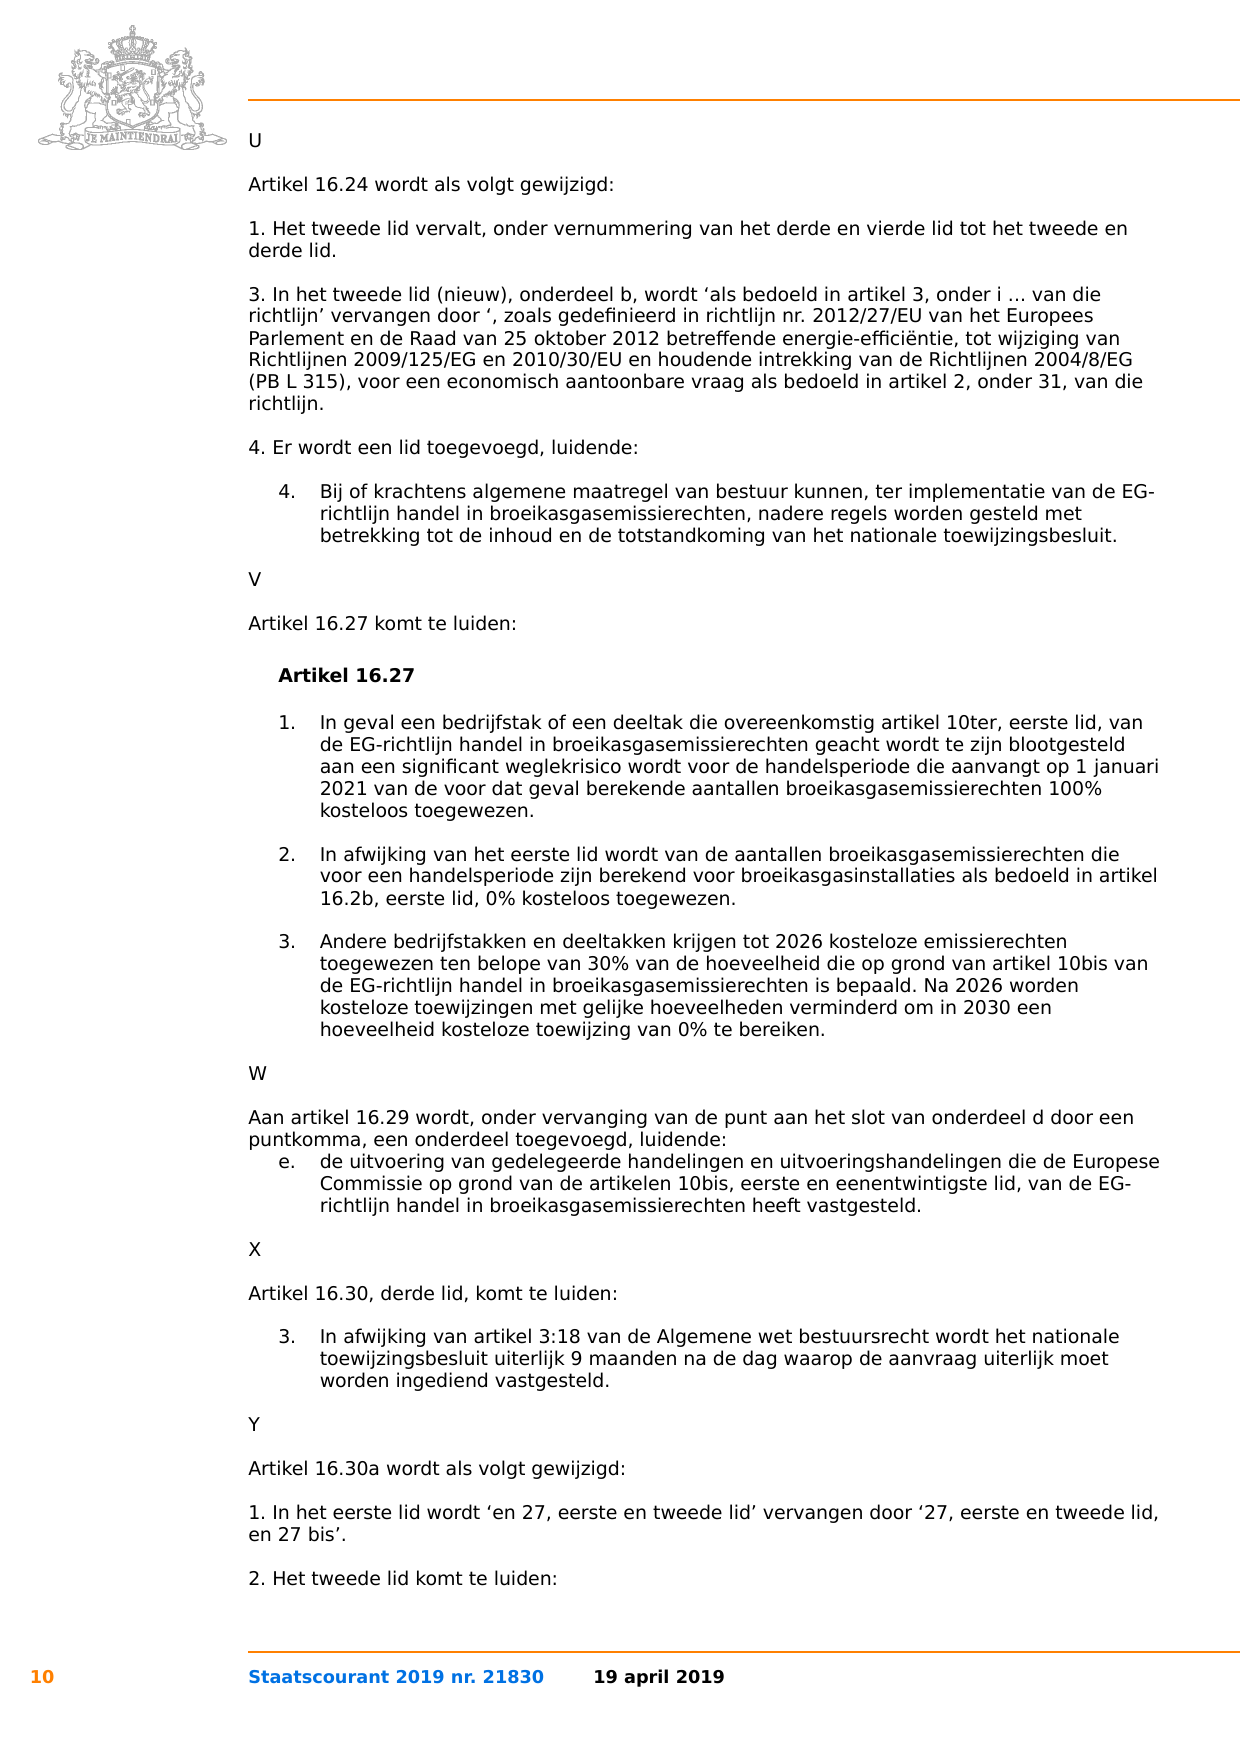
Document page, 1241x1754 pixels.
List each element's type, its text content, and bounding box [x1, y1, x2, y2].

picture [38, 25, 227, 150]
text 3. In het tweede lid (nieuw), onderdeel b, wordt ‘als bedoeld in artikel 3, onder i ... van die richtlijn’ vervangen door ‘, zoals gedefinieerd in richtlijn nr. 2012/27/EU van het Europees Parlement en de Raad van 25 oktober 2012 betreffende energie-efficiëntie, tot wijziging van Richtlijnen 2009/125/EG en 2010/30/EU en houdende intrekking van de Richtlijnen 2004/8/EG (PB L 315), voor een economisch aantoonbare vraag als bedoeld in artikel 2, onder 31, van die richtlijn. [248, 283, 1163, 415]
text Y [248, 1414, 1163, 1436]
text e. de uitvoering van gedelegeerde handelingen en uitvoeringshandelingen die de Europese Commissie op grond van de artikelen 10bis, eerste en eenentwintigste lid, van de EG-richtlijn handel in broeikasgasemissierechten heeft vastgesteld. [278, 1151, 1163, 1217]
text U [248, 130, 1163, 152]
text Aan artikel 16.29 wordt, onder vervanging van de punt aan het slot van onderdeel d door een puntkomma, een onderdeel toegevoegd, luidende: [248, 1107, 1163, 1151]
text X [248, 1239, 1163, 1261]
text 2. In afwijking van het eerste lid wordt van de aantallen broeikasgasemissierechten die voor een handelsperiode zijn berekend voor broeikasgasinstallaties als bedoeld in artikel 16.2b, eerste lid, 0% kosteloos toegewezen. [278, 843, 1163, 909]
text Artikel 16.27 komt te luiden: [248, 613, 1163, 635]
text 3. In afwijking van artikel 3:18 van de Algemene wet bestuursrecht wordt het nationale toewijzingsbesluit uiterlijk 9 maanden na de dag waarop de aanvraag uiterlijk moet worden ingediend vastgesteld. [278, 1326, 1163, 1392]
text 3. Andere bedrijfstakken en deeltakken krijgen tot 2026 kosteloze emissierechten toegewezen ten belope van 30% van de hoeveelheid die op grond van artikel 10bis van de EG-richtlijn handel in broeikasgasemissierechten is bepaald. Na 2026 worden kosteloze toewijzingen met gelijke hoeveelheden verminderd om in 2030 een hoeveelheid kosteloze toewijzing van 0% te bereiken. [278, 931, 1163, 1041]
text Artikel 16.24 wordt als volgt gewijzigd: [248, 174, 1163, 196]
text Artikel 16.30a wordt als volgt gewijzigd: [248, 1458, 1163, 1480]
text 4. Bij of krachtens algemene maatregel van bestuur kunnen, ter implementatie van de EG-richtlijn handel in broeikasgasemissierechten, nadere regels worden gesteld met betrekking tot de inhoud en de totstandkoming van het nationale toewijzingsbesluit. [278, 481, 1163, 547]
text V [248, 569, 1163, 591]
text Artikel 16.30, derde lid, komt te luiden: [248, 1282, 1163, 1304]
text 1. In het eerste lid wordt ‘en 27, eerste en tweede lid’ vervangen door ‘27, eerste en tweede lid, en 27 bis’. [248, 1502, 1163, 1546]
text 1. Het tweede lid vervalt, onder vernummering van het derde en vierde lid tot het tweede en derde lid. [248, 218, 1163, 262]
text 4. Er wordt een lid toegevoegd, luidende: [248, 437, 1163, 459]
text W [248, 1063, 1163, 1085]
text 1. In geval een bedrijfstak of een deeltak die overeenkomstig artikel 10ter, eerste lid, van de EG-richtlijn handel in broeikasgasemissierechten geacht wordt te zijn blootgesteld aan een significant weglekrisico wordt voor de handelsperiode die aanvangt op 1 januari 2021 van de voor dat geval berekende aantallen broeikasgasemissierechten 100% kosteloos toegewezen. [278, 712, 1163, 822]
subtitle Artikel 16.27 [278, 665, 1163, 687]
text 2. Het tweede lid komt te luiden: [248, 1568, 1163, 1590]
